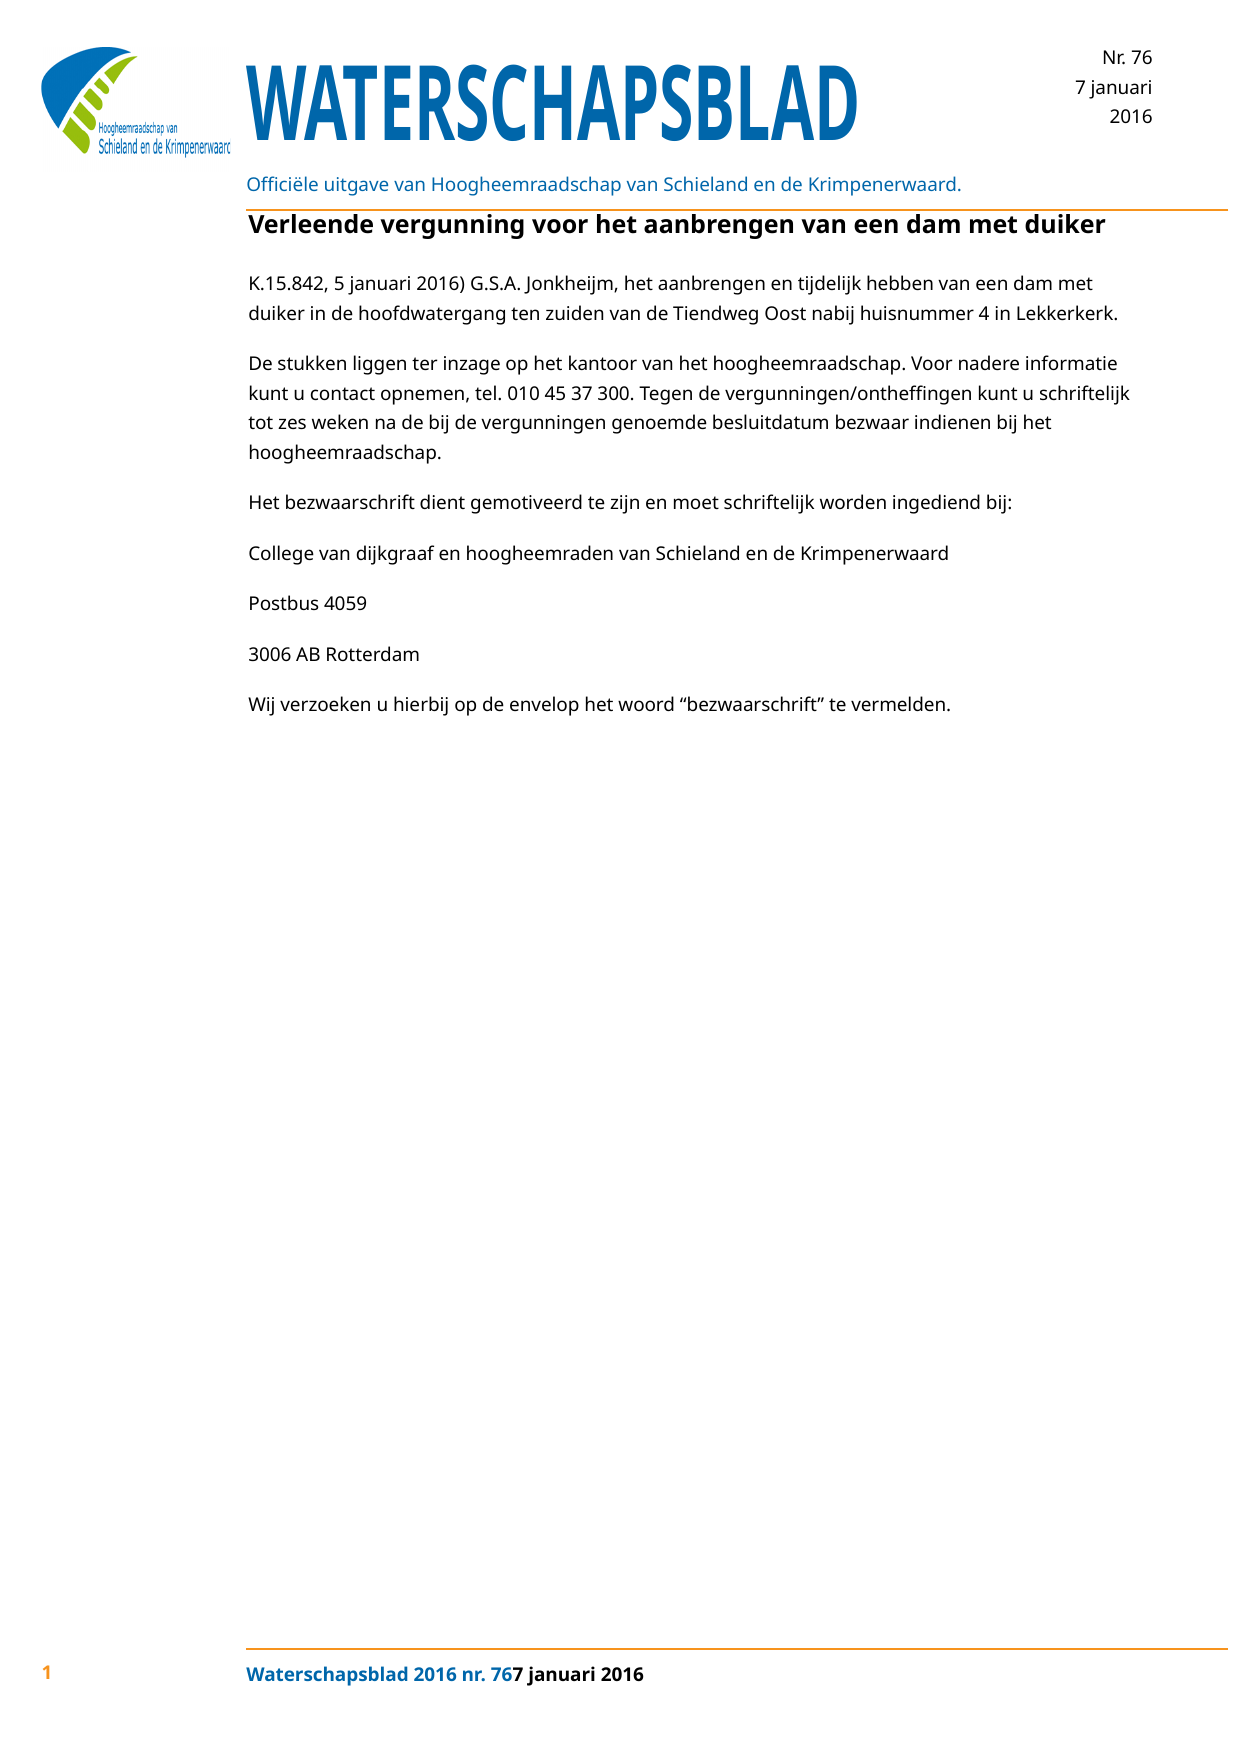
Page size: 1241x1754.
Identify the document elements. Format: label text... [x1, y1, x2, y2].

text College van dijkgraaf en hoogheemraden van Schieland en de Krimpenerwaard [248, 540, 1152, 566]
text Wij verzoeken u hierbij op de envelop het woord “bezwaarschrift” te vermelden. [248, 691, 1152, 717]
text Verleende vergunning voor het aanbrengen van een dam met duiker [248, 211, 1152, 241]
text Het bezwaarschrift dient gemotiveerd te zijn en moet schriftelijk worden ingediend bij: [248, 489, 1152, 515]
text K.15.842, 5 januari 2016) G.S.A. Jonkheijm, het aanbrengen en tijdelijk hebben van een dam met duiker in de hoofdwatergang ten zuiden van de Tiendweg Oost nabij huisnummer 4 in Lekkerkerk. [248, 270, 1152, 326]
text De stukken liggen ter inzage op het kantoor van het hoogheemraadschap. Voor nadere informatie kunt u contact opnemen, tel. 010 45 37 300. Tegen de vergunningen/ontheffingen kunt u schriftelijk tot zes weken na de bij de vergunningen genoemde besluitdatum bezwaar indienen bij het hoogheemraadschap. [248, 350, 1152, 465]
text Postbus 4059 [248, 590, 1152, 616]
text 3006 AB Rotterdam [248, 641, 1152, 666]
picture [41, 47, 231, 172]
